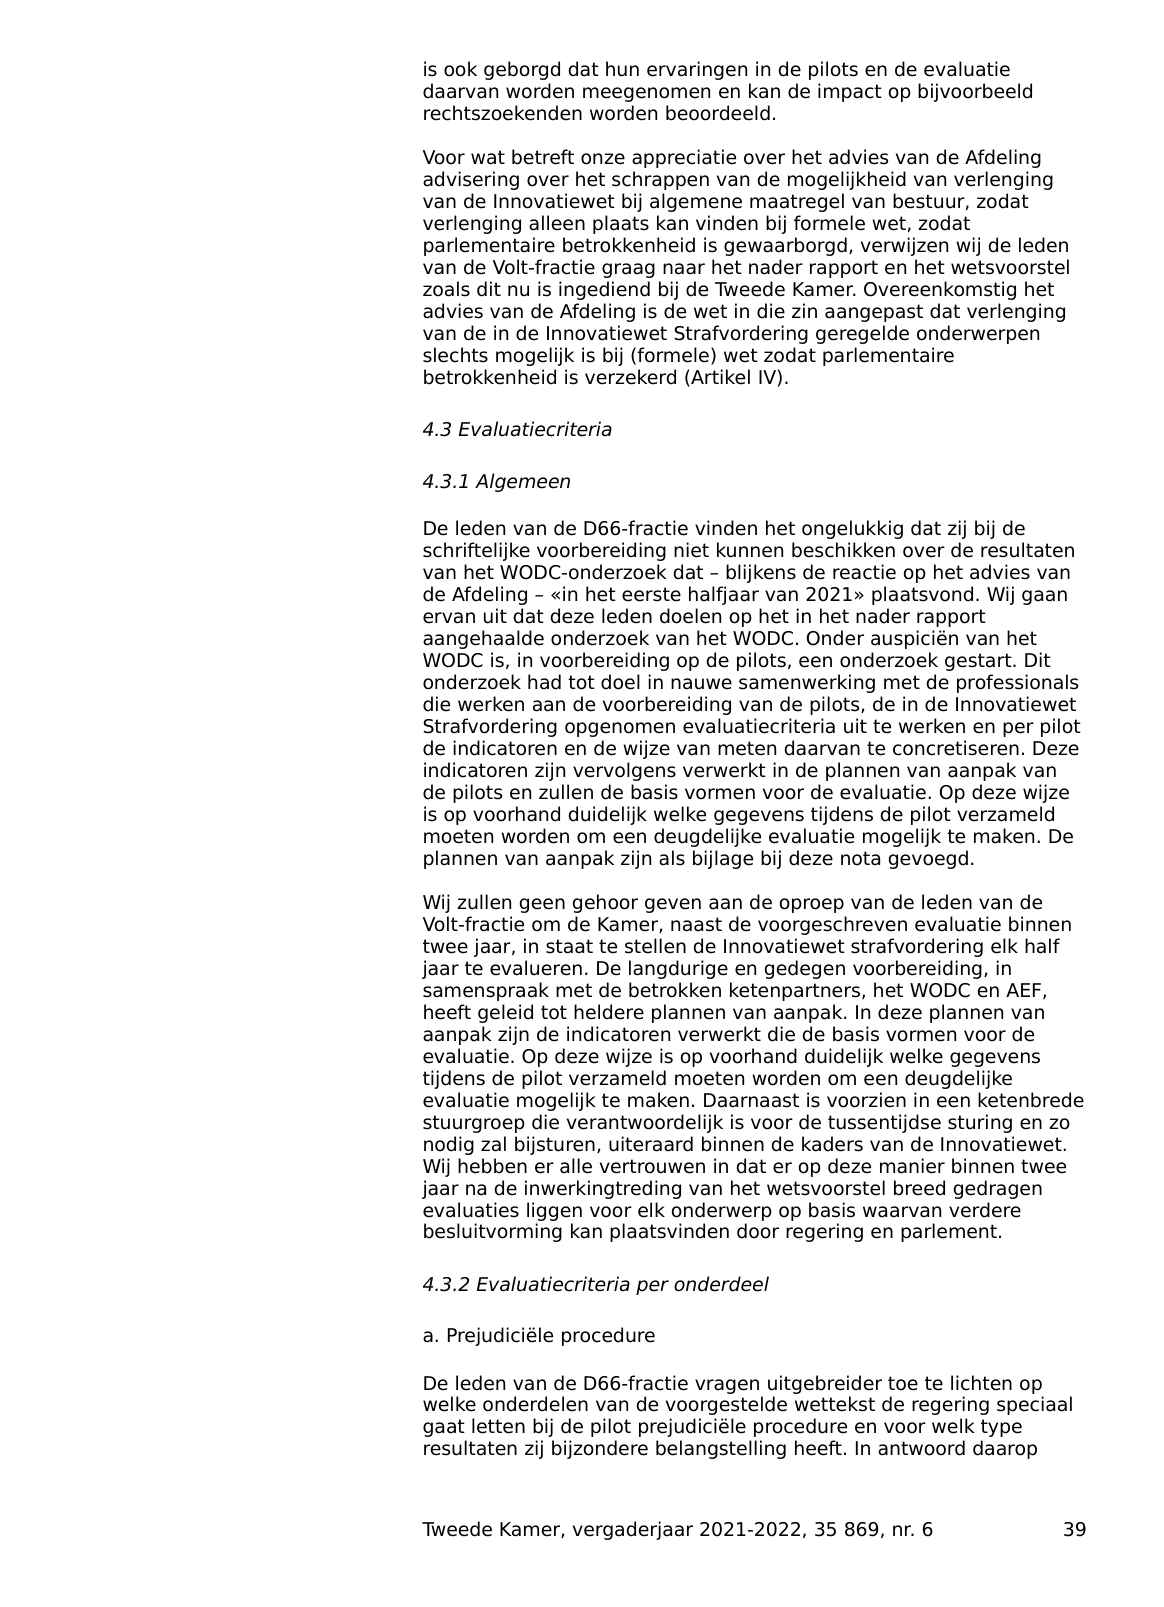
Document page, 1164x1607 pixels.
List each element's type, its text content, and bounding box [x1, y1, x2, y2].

text De leden van de D66-fractie vinden het ongelukkig dat zij bij de schriftelijke voorbereiding niet kunnen beschikken over de resultaten van het WODC-onderzoek dat – blijkens de reactie op het advies van de Afdeling – «in het eerste halfjaar van 2021» plaatsvond. Wij gaan ervan uit dat deze leden doelen op het in het nader rapport aangehaalde onderzoek van het WODC. Onder auspiciën van het WODC is, in voorbereiding op de pilots, een onderzoek gestart. Dit onderzoek had tot doel in nauwe samenwerking met de professionals die werken aan de voorbereiding van de pilots, de in de Innovatiewet Strafvordering opgenomen evaluatiecriteria uit te werken en per pilot de indicatoren en de wijze van meten daarvan te concretiseren. Deze indicatoren zijn vervolgens verwerkt in de plannen van aanpak van de pilots en zullen de basis vormen voor de evaluatie. Op deze wijze is op voorhand duidelijk welke gegevens tijdens de pilot verzameld moeten worden om een deugdelijke evaluatie mogelijk te maken. De plannen van aanpak zijn als bijlage bij deze nota gevoegd. [422, 518, 1087, 869]
subtitle 4.3.1 Algemeen [422, 471, 1087, 493]
text Wij zullen geen gehoor geven aan de oproep van de leden van de Volt-fractie om de Kamer, naast de voorgeschreven evaluatie binnen twee jaar, in staat te stellen de Innovatiewet strafvordering elk half jaar te evalueren. De langdurige en gedegen voorbereiding, in samenspraak met de betrokken ketenpartners, het WODC en AEF, heeft geleid tot heldere plannen van aanpak. In deze plannen van aanpak zijn de indicatoren verwerkt die de basis vormen voor de evaluatie. Op deze wijze is op voorhand duidelijk welke gegevens tijdens de pilot verzameld moeten worden om een deugdelijke evaluatie mogelijk te maken. Daarnaast is voorzien in een ketenbrede stuurgroep die verantwoordelijk is voor de tussentijdse sturing en zo nodig zal bijsturen, uiteraard binnen de kaders van de Innovatiewet. Wij hebben er alle vertrouwen in dat er op deze manier binnen twee jaar na de inwerkingtreding van het wetsvoorstel breed gedragen evaluaties liggen voor elk onderwerp op basis waarvan verdere besluitvorming kan plaatsvinden door regering en parlement. [422, 892, 1087, 1243]
text Voor wat betreft onze appreciatie over het advies van de Afdeling advisering over het schrappen van de mogelijkheid van verlenging van de Innovatiewet bij algemene maatregel van bestuur, zodat verlenging alleen plaats kan vinden bij formele wet, zodat parlementaire betrokkenheid is gewaarborgd, verwijzen wij de leden van de Volt-fractie graag naar het nader rapport en het wetsvoorstel zoals dit nu is ingediend bij de Tweede Kamer. Overeenkomstig het advies van de Afdeling is de wet in die zin aangepast dat verlenging van de in de Innovatiewet Strafvordering geregelde onderwerpen slechts mogelijk is bij (formele) wet zodat parlementaire betrokkenheid is verzekerd (Artikel IV). [422, 147, 1087, 389]
text De leden van de D66-fractie vragen uitgebreider toe te lichten op welke onderdelen van de voorgestelde wettekst de regering speciaal gaat letten bij de pilot prejudiciële procedure en voor welk type resultaten zij bijzondere belangstelling heeft. In antwoord daarop [422, 1372, 1087, 1460]
subtitle 4.3.2 Evaluatiecriteria per onderdeel [422, 1273, 1087, 1295]
text is ook geborgd dat hun ervaringen in de pilots en de evaluatie daarvan worden meegenomen en kan de impact op bijvoorbeeld rechtszoekenden worden beoordeeld. [422, 59, 1087, 125]
subtitle a. Prejudiciële procedure [422, 1325, 1087, 1347]
subtitle 4.3 Evaluatiecriteria [422, 419, 1087, 441]
